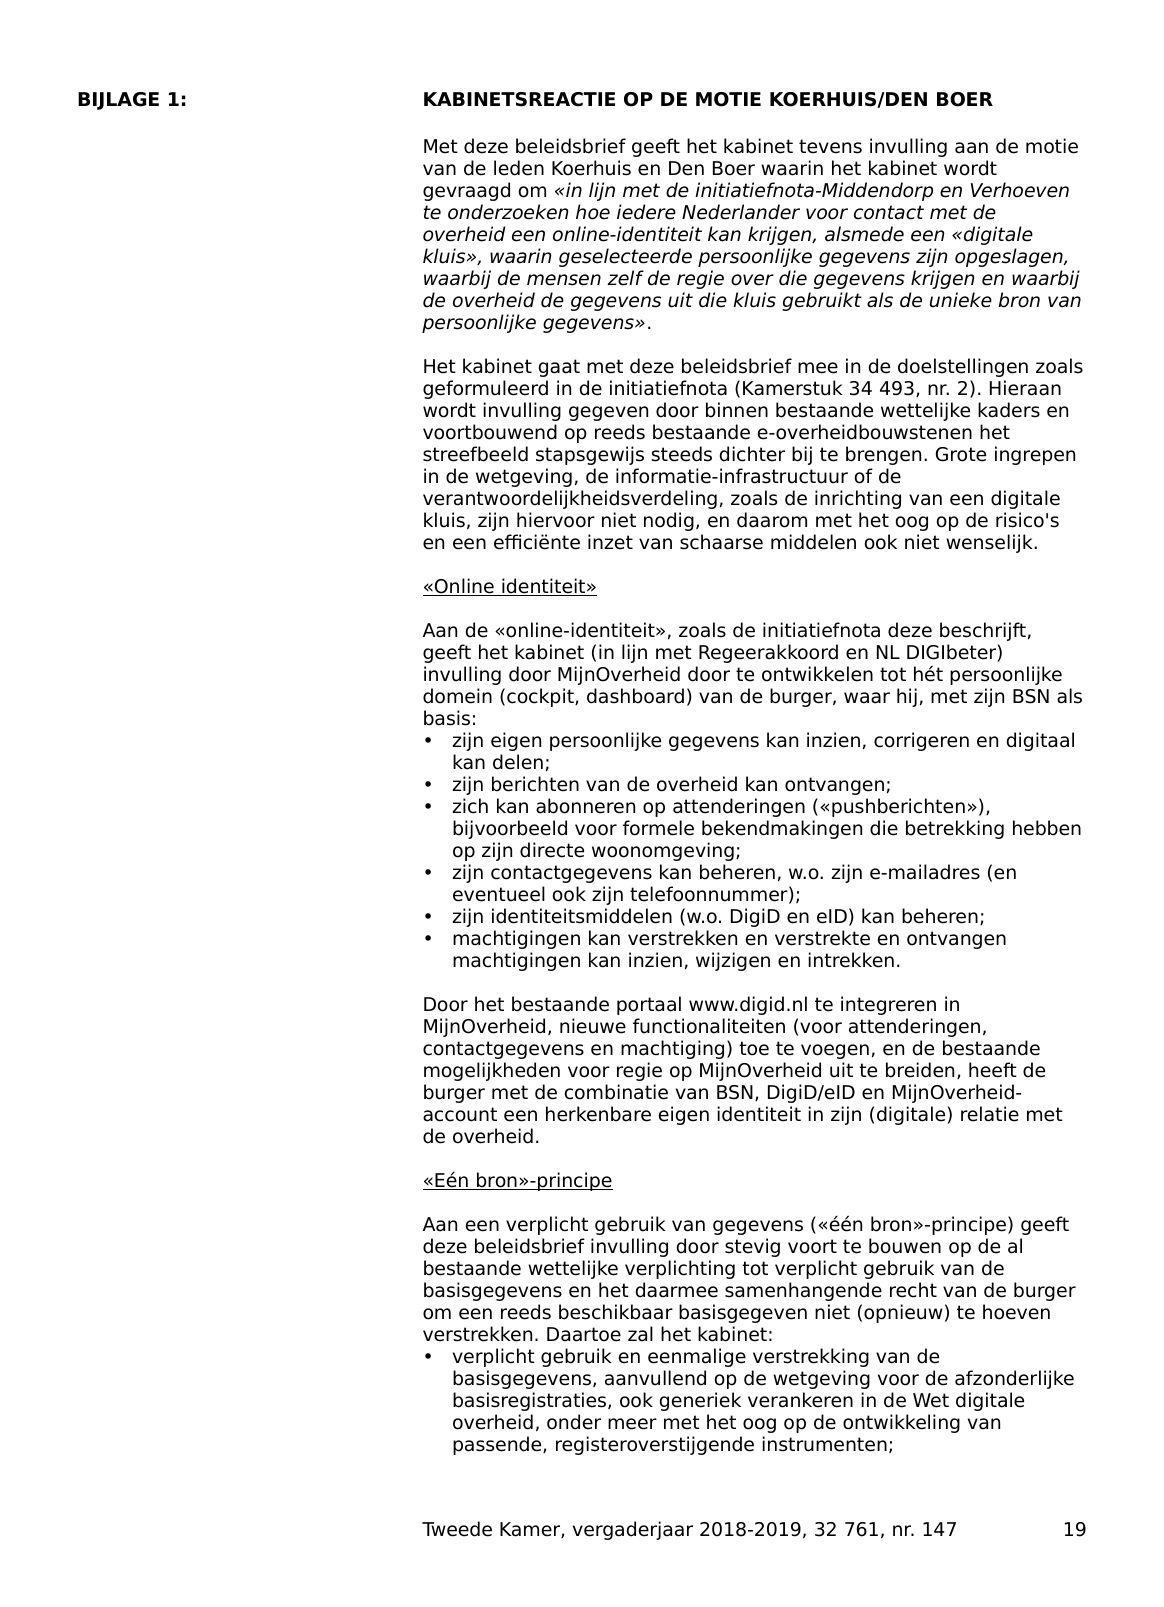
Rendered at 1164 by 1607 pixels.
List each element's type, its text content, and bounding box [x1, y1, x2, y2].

text • zijn eigen persoonlijke gegevens kan inzien, corrigeren en digitaal kan delen; [422, 730, 1087, 774]
text • zijn identiteitsmiddelen (w.o. DigiD en eID) kan beheren; [422, 906, 1087, 928]
subtitle «Online identiteit» [422, 576, 1087, 598]
text Aan de «online-identiteit», zoals de initiatiefnota deze beschrijft, geeft het kabinet (in lijn met Regeerakkoord en NL DIGIbeter) invulling door MijnOverheid door te ontwikkelen tot hét persoonlijke domein (cockpit, dashboard) van de burger, waar hij, met zijn BSN als basis: [422, 620, 1087, 730]
subtitle «Eén bron»-principe [422, 1170, 1087, 1192]
text Met deze beleidsbrief geeft het kabinet tevens invulling aan de motie van de leden Koerhuis en Den Boer waarin het kabinet wordt gevraagd om «in lijn met de initiatiefnota-Middendorp en Verhoeven te onderzoeken hoe iedere Nederlander voor contact met de overheid een online-identiteit kan krijgen, alsmede een «digitale kluis», waarin geselecteerde persoonlijke gegevens zijn opgeslagen, waarbij de mensen zelf de regie over die gegevens krijgen en waarbij de overheid de gegevens uit die kluis gebruikt als de unieke bron van persoonlijke gegevens». [422, 136, 1087, 334]
subtitle BIJLAGE 1: KABINETSREACTIE OP DE MOTIE KOERHUIS/DEN BOER [77, 89, 1087, 111]
text • zijn contactgegevens kan beheren, w.o. zijn e-mailadres (en eventueel ook zijn telefoonnummer); [422, 862, 1087, 906]
text Aan een verplicht gebruik van gegevens («één bron»-principe) geeft deze beleidsbrief invulling door stevig voort te bouwen op de al bestaande wettelijke verplichting tot verplicht gebruik van de basisgegevens en het daarmee samenhangende recht van de burger om een reeds beschikbaar basisgegeven niet (opnieuw) te hoeven verstrekken. Daartoe zal het kabinet: [422, 1214, 1087, 1346]
text • machtigingen kan verstrekken en verstrekte en ontvangen machtigingen kan inzien, wijzigen en intrekken. [422, 928, 1087, 972]
text • zijn berichten van de overheid kan ontvangen; [422, 774, 1087, 796]
text • zich kan abonneren op attenderingen («pushberichten»), bijvoorbeeld voor formele bekendmakingen die betrekking hebben op zijn directe woonomgeving; [422, 796, 1087, 862]
text • verplicht gebruik en eenmalige verstrekking van de basisgegevens, aanvullend op de wetgeving voor de afzonderlijke basisregistraties, ook generiek verankeren in de Wet digitale overheid, onder meer met het oog op de ontwikkeling van passende, registeroverstijgende instrumenten; [422, 1346, 1087, 1456]
text Door het bestaande portaal www.digid.nl te integreren in MijnOverheid, nieuwe functionaliteiten (voor attenderingen, contactgegevens en machtiging) toe te voegen, en de bestaande mogelijkheden voor regie op MijnOverheid uit te breiden, heeft de burger met de combinatie van BSN, DigiD/eID en MijnOverheid-account een herkenbare eigen identiteit in zijn (digitale) relatie met de overheid. [422, 994, 1087, 1148]
text Het kabinet gaat met deze beleidsbrief mee in de doelstellingen zoals geformuleerd in de initiatiefnota (Kamerstuk 34 493, nr. 2). Hieraan wordt invulling gegeven door binnen bestaande wettelijke kaders en voortbouwend op reeds bestaande e-overheidbouwstenen het streefbeeld stapsgewijs steeds dichter bij te brengen. Grote ingrepen in de wetgeving, de informatie-infrastructuur of de verantwoordelijkheidsverdeling, zoals de inrichting van een digitale kluis, zijn hiervoor niet nodig, en daarom met het oog op de risico's en een efficiënte inzet van schaarse middelen ook niet wenselijk. [422, 356, 1087, 554]
